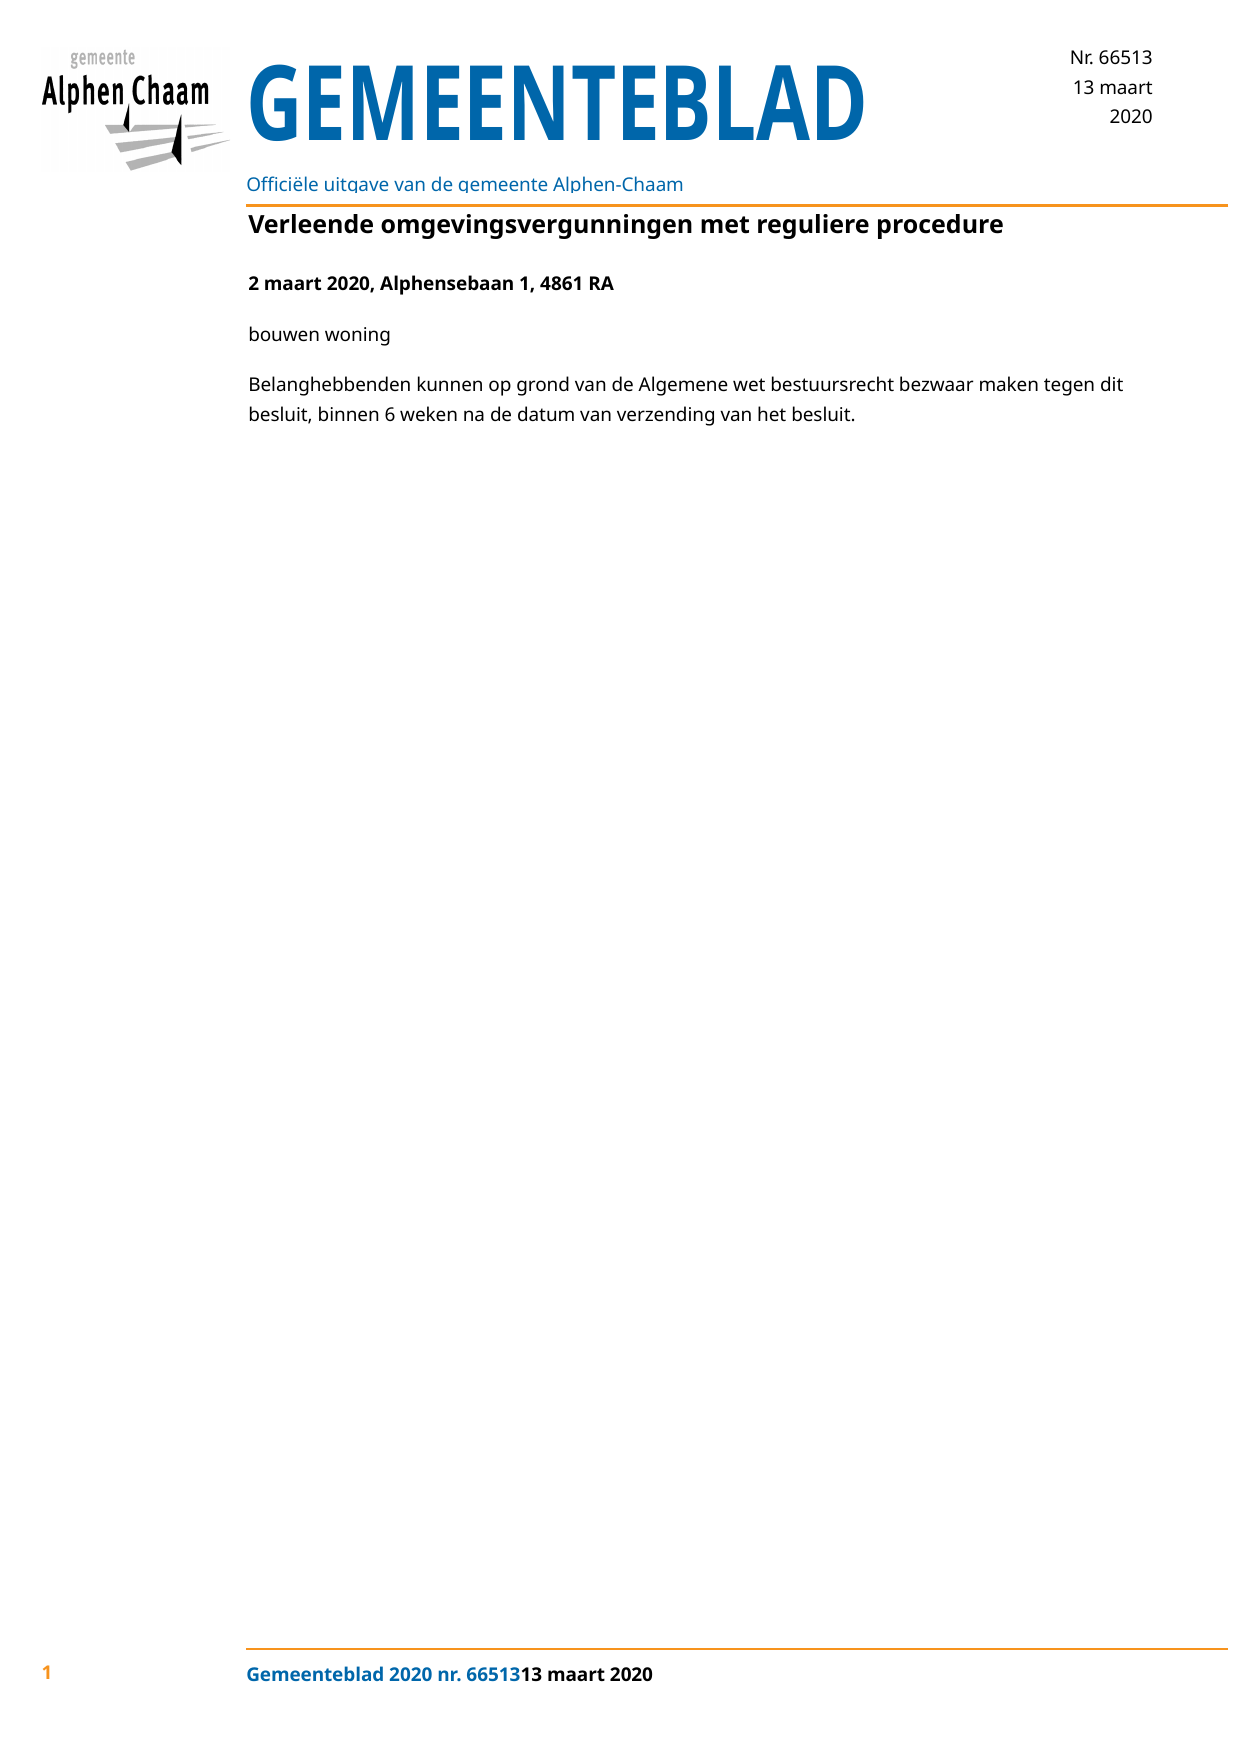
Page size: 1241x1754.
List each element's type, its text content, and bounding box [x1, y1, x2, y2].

text 2 maart 2020, Alphensebaan 1, 4861 RA [248, 270, 1152, 296]
text Verleende omgevingsvergunningen met reguliere procedure [248, 207, 1152, 241]
text Belanghebbenden kunnen op grond van de Algemene wet bestuursrecht bezwaar maken tegen dit besluit, binnen 6 weken na de datum van verzending van het besluit. [248, 371, 1152, 426]
picture [41, 47, 231, 172]
text bouwen woning [248, 321, 1152, 346]
